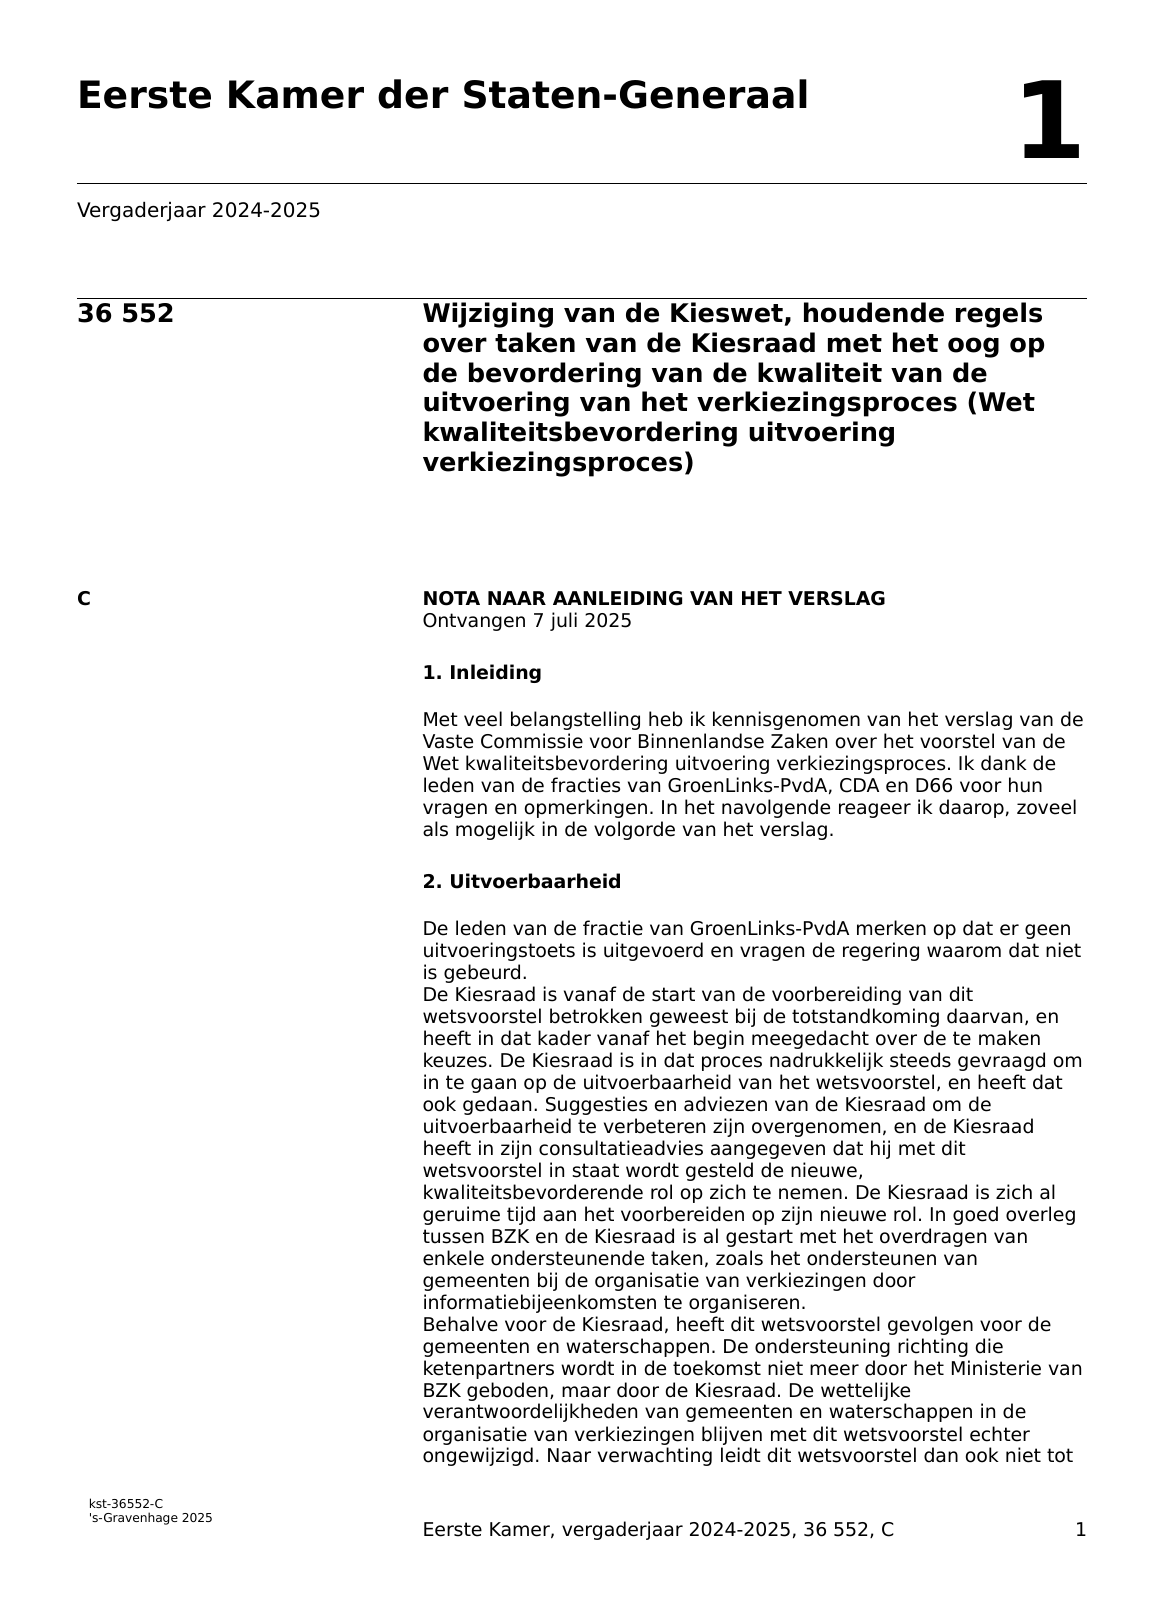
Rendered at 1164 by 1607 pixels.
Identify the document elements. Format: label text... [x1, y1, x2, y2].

text Met veel belangstelling heb ik kennisgenomen van het verslag van de Vaste Commissie voor Binnenlandse Zaken over het voorstel van de Wet kwaliteitsbevordering uitvoering verkiezingsproces. Ik dank de leden van de fracties van GroenLinks-PvdA, CDA en D66 voor hun vragen en opmerkingen. In het navolgende reageer ik daarop, zoveel als mogelijk in de volgorde van het verslag. [422, 709, 1087, 841]
subtitle 1. Inleiding [422, 662, 1087, 684]
text kst-36552-C [88, 1497, 323, 1511]
table_cell Vergaderjaar 2024-2025 [77, 184, 1087, 298]
subtitle 2. Uitvoerbaarheid [422, 871, 1087, 893]
text Behalve voor de Kiesraad, heeft dit wetsvoorstel gevolgen voor de gemeenten en waterschappen. De ondersteuning richting die ketenpartners wordt in de toekomst niet meer door het Ministerie van BZK geboden, maar door de Kiesraad. De wettelijke verantwoordelijkheden van gemeenten en waterschappen in de organisatie van verkiezingen blijven met dit wetsvoorstel echter ongewijzigd. Naar verwachting leidt dit wetsvoorstel dan ook niet tot [422, 1313, 1087, 1467]
text Ontvangen 7 juli 2025 [422, 610, 1087, 632]
table_header 1 [886, 59, 1087, 183]
table_header Eerste Kamer der Staten-Generaal [77, 59, 886, 183]
text De leden van de fractie van GroenLinks-PvdA merken op dat er geen uitvoeringstoets is uitgevoerd en vragen de regering waarom dat niet is gebeurd. [422, 918, 1087, 984]
subtitle 36 552 Wijziging van de Kieswet, houdende regels over taken van de Kiesraad met het oog op de bevordering van de kwaliteit van de uitvoering van het verkiezingsproces (Wet kwaliteitsbevordering uitvoering verkiezingsproces) [77, 299, 1087, 477]
subtitle C NOTA NAAR AANLEIDING VAN HET VERSLAG [77, 588, 1087, 610]
text 's-Gravenhage 2025 [88, 1511, 323, 1525]
text De Kiesraad is vanaf de start van de voorbereiding van dit wetsvoorstel betrokken geweest bij de totstandkoming daarvan, en heeft in dat kader vanaf het begin meegedacht over de te maken keuzes. De Kiesraad is in dat proces nadrukkelijk steeds gevraagd om in te gaan op de uitvoerbaarheid van het wetsvoorstel, en heeft dat ook gedaan. Suggesties en adviezen van de Kiesraad om de uitvoerbaarheid te verbeteren zijn overgenomen, en de Kiesraad heeft in zijn consultatieadvies aangegeven dat hij met dit wetsvoorstel in staat wordt gesteld de nieuwe, kwaliteitsbevorderende rol op zich te nemen. De Kiesraad is zich al geruime tijd aan het voorbereiden op zijn nieuwe rol. In goed overleg tussen BZK en de Kiesraad is al gestart met het overdragen van enkele ondersteunende taken, zoals het ondersteunen van gemeenten bij de organisatie van verkiezingen door informatiebijeenkomsten te organiseren. [422, 984, 1087, 1313]
